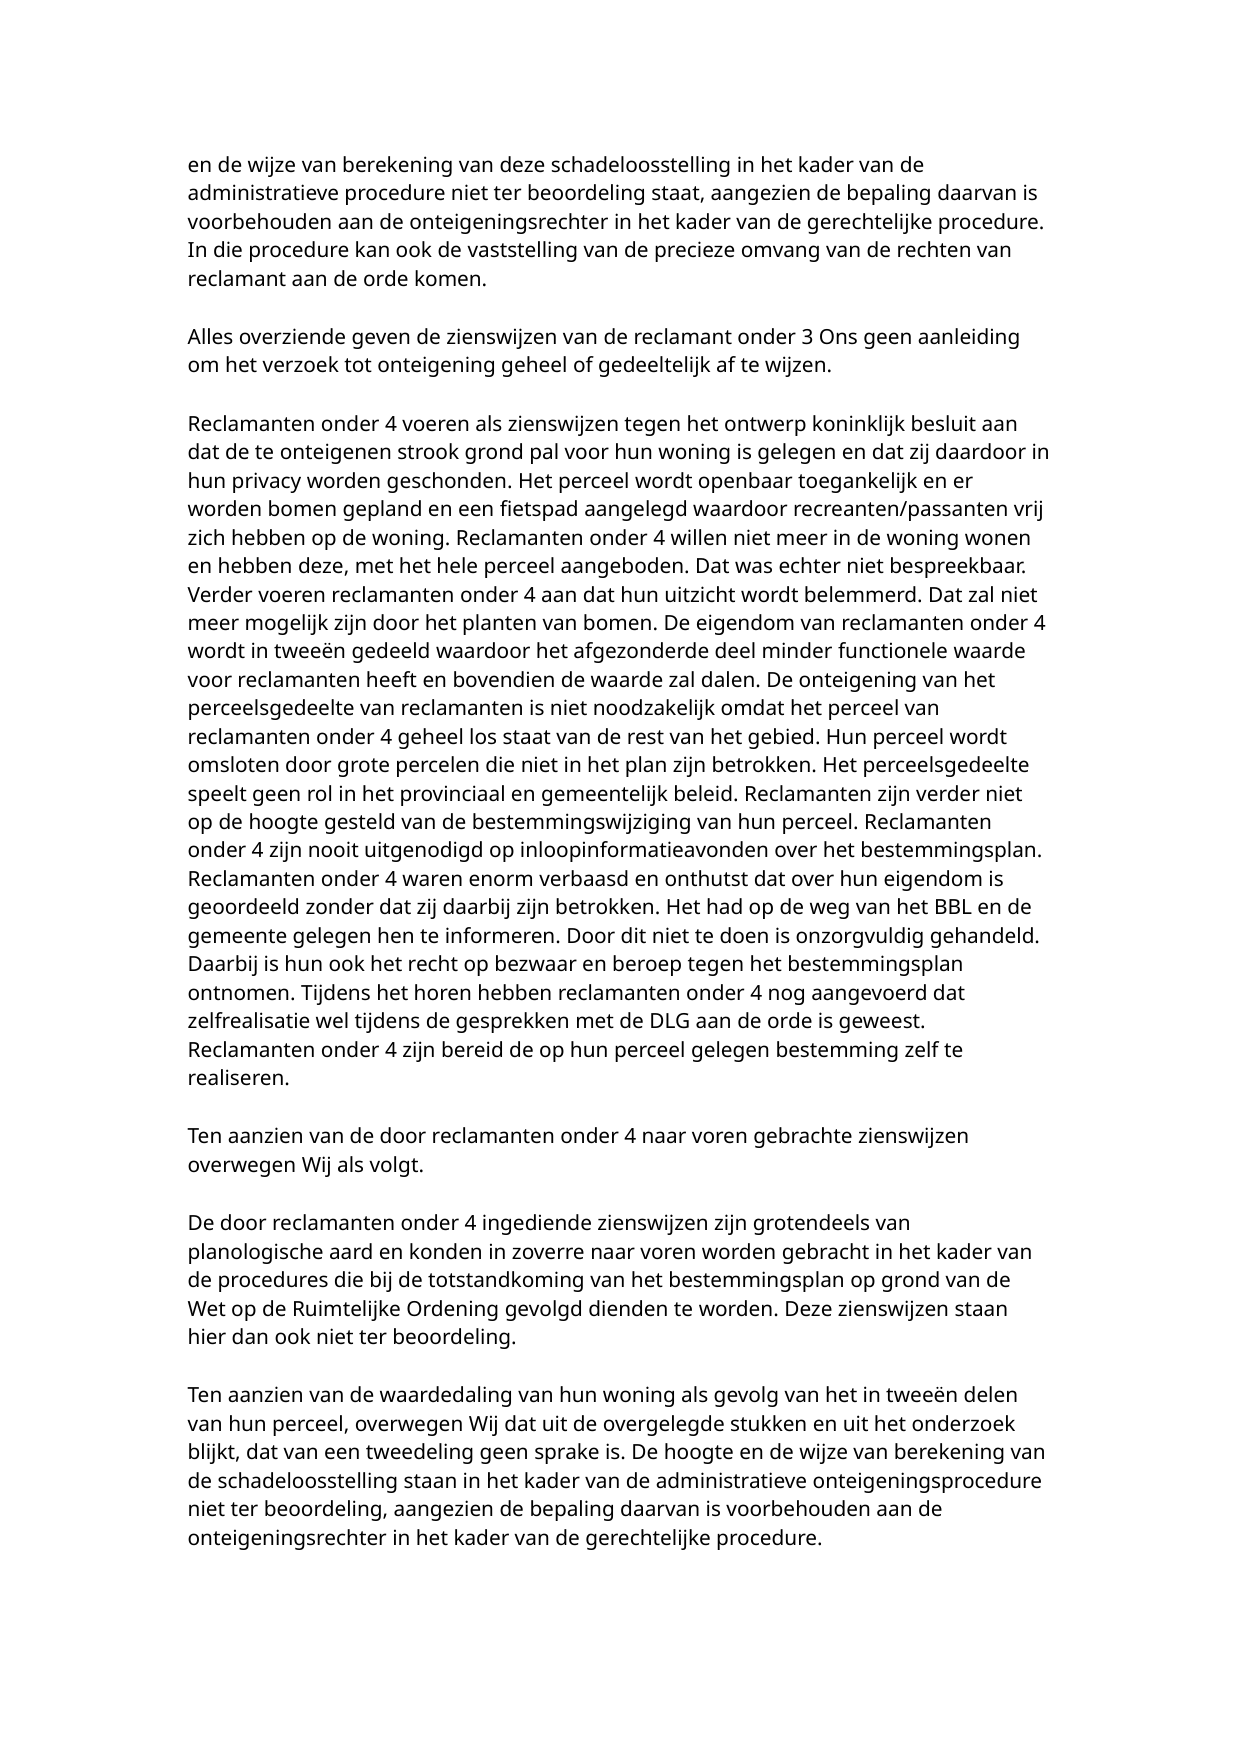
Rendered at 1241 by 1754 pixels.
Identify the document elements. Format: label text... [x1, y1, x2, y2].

text en de wijze van berekening van deze schadeloosstelling in het kader van de administratieve procedure niet ter beoordeling staat, aangezien de bepaling daarvan is voorbehouden aan de onteigeningsrechter in het kader van de gerechtelijke procedure. In die procedure kan ook de vaststelling van de precieze omvang van de rechten van reclamant aan de orde komen. [187, 150, 1053, 292]
text De door reclamanten onder 4 ingediende zienswijzen zijn grotendeels van planologische aard en konden in zoverre naar voren worden gebracht in het kader van de procedures die bij de totstandkoming van het bestemmingsplan op grond van de Wet op de Ruimtelijke Ordening gevolgd dienden te worden. Deze zienswijzen staan hier dan ook niet ter beoordeling. [187, 1208, 1053, 1351]
text Reclamanten onder 4 voeren als zienswijzen tegen het ontwerp koninklijk besluit aan dat de te onteigenen strook grond pal voor hun woning is gelegen en dat zij daardoor in hun privacy worden geschonden. Het perceel wordt openbaar toegankelijk en er worden bomen gepland en een fietspad aangelegd waardoor recreanten/passanten vrij zich hebben op de woning. Reclamanten onder 4 willen niet meer in de woning wonen en hebben deze, met het hele perceel aangeboden. Dat was echter niet bespreekbaar. Verder voeren reclamanten onder 4 aan dat hun uitzicht wordt belemmerd. Dat zal niet meer mogelijk zijn door het planten van bomen. De eigendom van reclamanten onder 4 wordt in tweeën gedeeld waardoor het afgezonderde deel minder functionele waarde voor reclamanten heeft en bovendien de waarde zal dalen. De onteigening van het perceelsgedeelte van reclamanten is niet noodzakelijk omdat het perceel van reclamanten onder 4 geheel los staat van de rest van het gebied. Hun perceel wordt omsloten door grote percelen die niet in het plan zijn betrokken. Het perceelsgedeelte speelt geen rol in het provinciaal en gemeentelijk beleid. Reclamanten zijn verder niet op de hoogte gesteld van de bestemmingswijziging van hun perceel. Reclamanten onder 4 zijn nooit uitgenodigd op inloopinformatieavonden over het bestemmingsplan. Reclamanten onder 4 waren enorm verbaasd en onthutst dat over hun eigendom is geoordeeld zonder dat zij daarbij zijn betrokken. Het had op de weg van het BBL en de gemeente gelegen hen te informeren. Door dit niet te doen is onzorgvuldig gehandeld. Daarbij is hun ook het recht op bezwaar en beroep tegen het bestemmingsplan ontnomen. Tijdens het horen hebben reclamanten onder 4 nog aangevoerd dat zelfrealisatie wel tijdens de gesprekken met de DLG aan de orde is geweest. Reclamanten onder 4 zijn bereid de op hun perceel gelegen bestemming zelf te realiseren. [187, 409, 1053, 1092]
text Alles overziende geven de zienswijzen van de reclamant onder 3 Ons geen aanleiding om het verzoek tot onteigening geheel of gedeeltelijk af te wijzen. [187, 322, 1053, 379]
text Ten aanzien van de door reclamanten onder 4 naar voren gebrachte zienswijzen overwegen Wij als volgt. [187, 1122, 1053, 1178]
text Ten aanzien van de waardedaling van hun woning als gevolg van het in tweeën delen van hun perceel, overwegen Wij dat uit de overgelegde stukken en uit het onderzoek blijkt, dat van een tweedeling geen sprake is. De hoogte en de wijze van berekening van de schadeloosstelling staan in het kader van de administratieve onteigeningsprocedure niet ter beoordeling, aangezien de bepaling daarvan is voorbehouden aan de onteigeningsrechter in het kader van de gerechtelijke procedure. [187, 1381, 1053, 1551]
